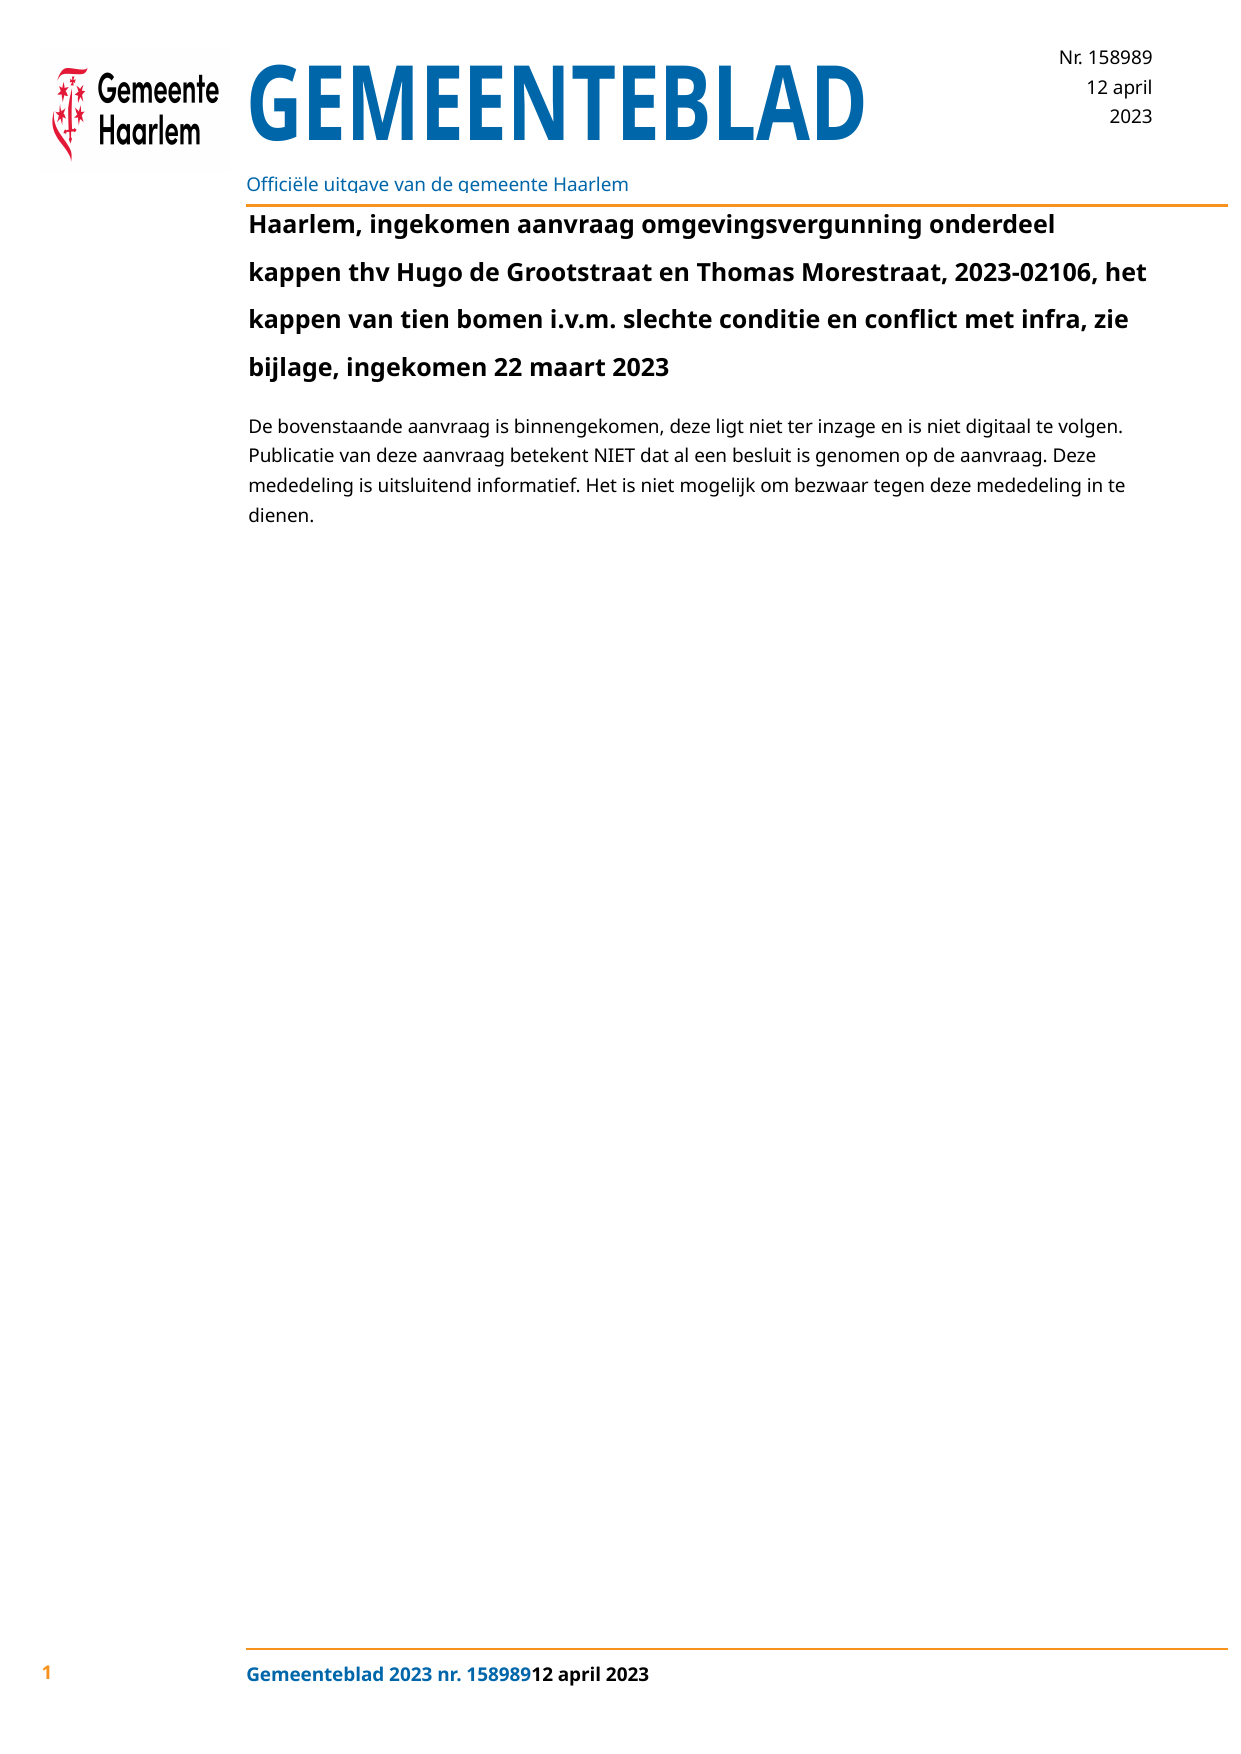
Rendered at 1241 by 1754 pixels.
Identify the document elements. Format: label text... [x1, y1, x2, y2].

text De bovenstaande aanvraag is binnengekomen, deze ligt niet ter inzage en is niet digitaal te volgen. Publicatie van deze aanvraag betekent NIET dat al een besluit is genomen op de aanvraag. Deze mededeling is uitsluitend informatief. Het is niet mogelijk om bezwaar tegen deze mededeling in te dienen. [248, 413, 1152, 528]
picture [41, 47, 231, 172]
text Haarlem, ingekomen aanvraag omgevingsvergunning onderdeel kappen thv Hugo de Grootstraat en Thomas Morestraat, 2023-02106, het kappen van tien bomen i.v.m. slechte conditie en conflict met infra, zie bijlage, ingekomen 22 maart 2023 [248, 207, 1152, 384]
